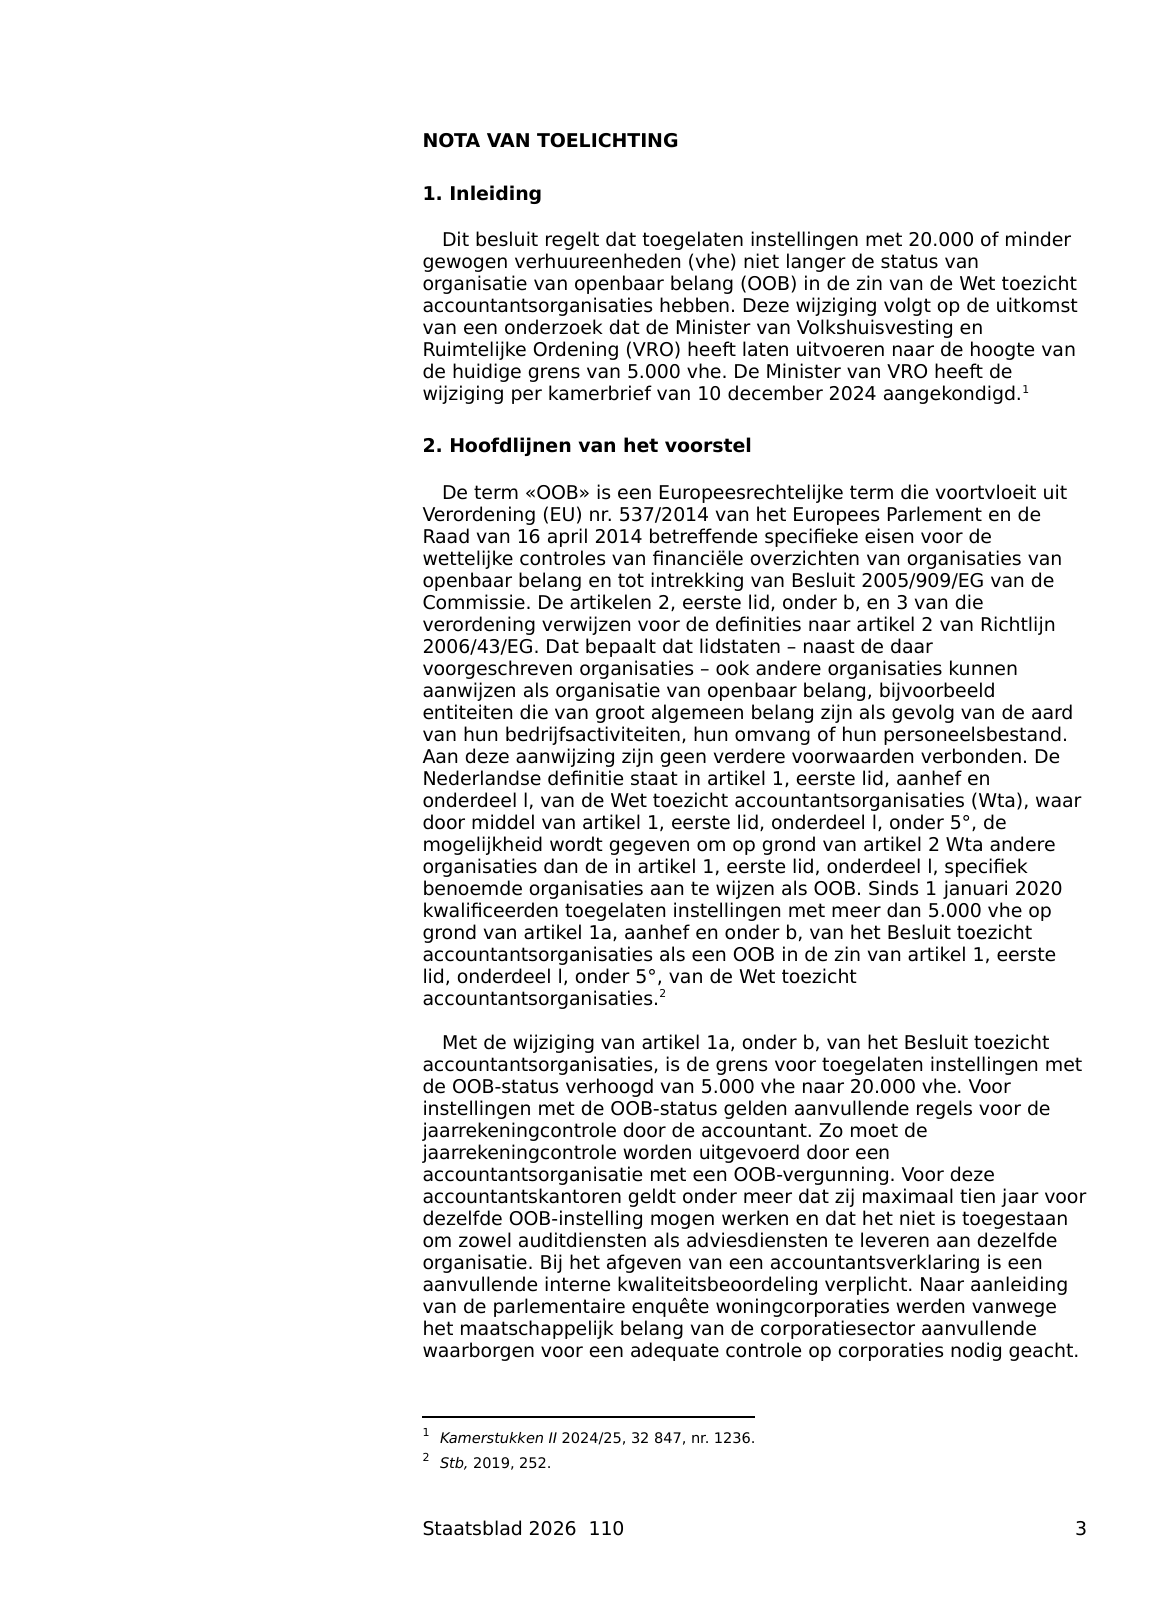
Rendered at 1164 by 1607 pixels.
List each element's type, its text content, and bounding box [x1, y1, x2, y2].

text De term «OOB» is een Europeesrechtelijke term die voortvloeit uit Verordening (EU) nr. 537/2014 van het Europees Parlement en de Raad van 16 april 2014 betreffende specifieke eisen voor de wettelijke controles van financiële overzichten van organisaties van openbaar belang en tot intrekking van Besluit 2005/909/EG van de Commissie. De artikelen 2, eerste lid, onder b, en 3 van die verordening verwijzen voor de definities naar artikel 2 van Richtlijn 2006/43/EG. Dat bepaalt dat lidstaten – naast de daar voorgeschreven organisaties – ook andere organisaties kunnen aanwijzen als organisatie van openbaar belang, bijvoorbeeld entiteiten die van groot algemeen belang zijn als gevolg van de aard van hun bedrijfsactiviteiten, hun omvang of hun personeelsbestand. Aan deze aanwijzing zijn geen verdere voorwaarden verbonden. De Nederlandse definitie staat in artikel 1, eerste lid, aanhef en onderdeel l, van de Wet toezicht accountantsorganisaties (Wta), waar door middel van artikel 1, eerste lid, onderdeel l, onder 5°, de mogelijkheid wordt gegeven om op grond van artikel 2 Wta andere organisaties dan de in artikel 1, eerste lid, onderdeel l, specifiek benoemde organisaties aan te wijzen als OOB. Sinds 1 januari 2020 kwalificeerden toegelaten instellingen met meer dan 5.000 vhe op grond van artikel 1a, aanhef en onder b, van het Besluit toezicht accountantsorganisaties als een OOB in de zin van artikel 1, eerste lid, onderdeel l, onder 5°, van de Wet toezicht accountantsorganisaties. [422, 482, 1087, 1010]
text Met de wijziging van artikel 1a, onder b, van het Besluit toezicht accountantsorganisaties, is de grens voor toegelaten instellingen met de OOB-status verhoogd van 5.000 vhe naar 20.000 vhe. Voor instellingen met de OOB-status gelden aanvullende regels voor de jaarrekeningcontrole door de accountant. Zo moet de jaarrekeningcontrole worden uitgevoerd door een accountantsorganisatie met een OOB-vergunning. Voor deze accountantskantoren geldt onder meer dat zij maximaal tien jaar voor dezelfde OOB-instelling mogen werken en dat het niet is toegestaan om zowel auditdiensten als adviesdiensten te leveren aan dezelfde organisatie. Bij het afgeven van een accountantsverklaring is een aanvullende interne kwaliteitsbeoordeling verplicht. Naar aanleiding van de parlementaire enquête woningcorporaties werden vanwege het maatschappelijk belang van de corporatiesector aanvullende waarborgen voor een adequate controle op corporaties nodig geacht. [422, 1032, 1087, 1362]
text Stb, 2019, 252. [422, 1451, 1087, 1473]
subtitle 2. Hoofdlijnen van het voorstel [422, 435, 1087, 457]
text Kamerstukken II 2024/25, 32 847, nr. 1236. [422, 1426, 1087, 1448]
subtitle NOTA VAN TOELICHTING [422, 130, 1087, 152]
text Dit besluit regelt dat toegelaten instellingen met 20.000 of minder gewogen verhuureenheden (vhe) niet langer de status van organisatie van openbaar belang (OOB) in de zin van de Wet toezicht accountantsorganisaties hebben. Deze wijziging volgt op de uitkomst van een onderzoek dat de Minister van Volkshuisvesting en Ruimtelijke Ordening (VRO) heeft laten uitvoeren naar de hoogte van de huidige grens van 5.000 vhe. De Minister van VRO heeft de wijziging per kamerbrief van 10 december 2024 aangekondigd. [422, 229, 1087, 405]
subtitle 1. Inleiding [422, 182, 1087, 204]
